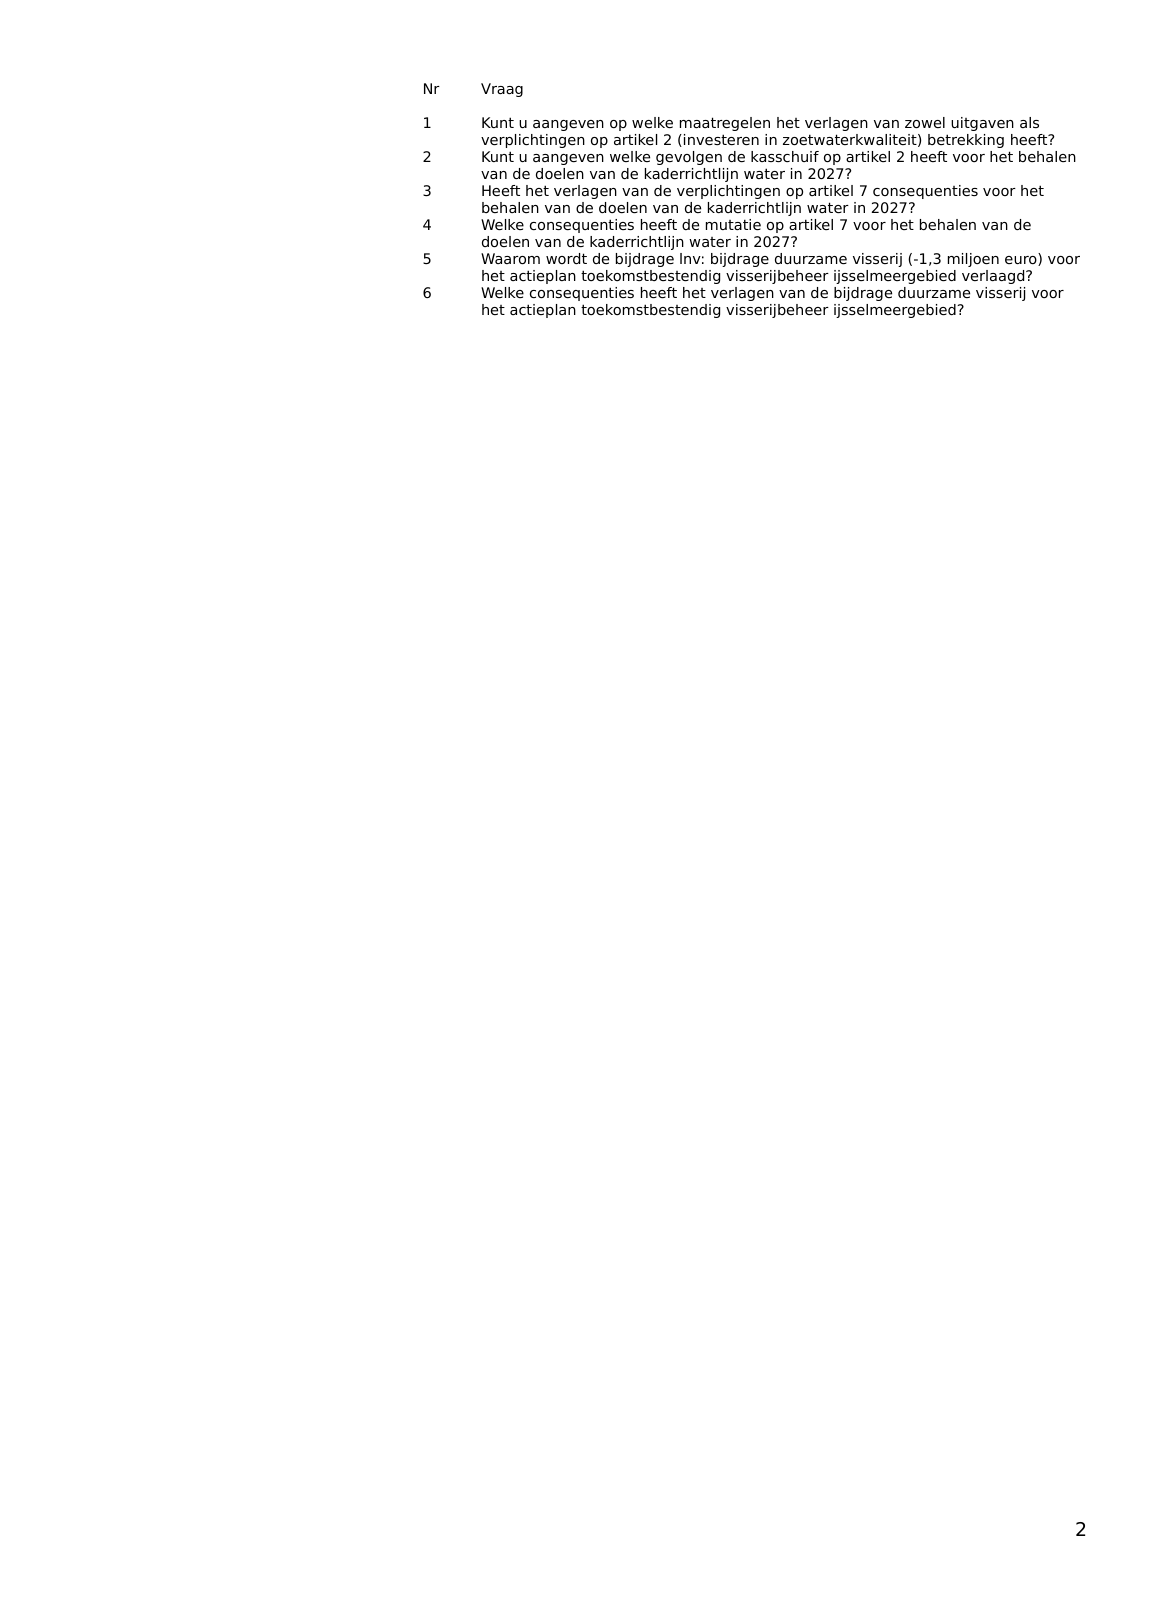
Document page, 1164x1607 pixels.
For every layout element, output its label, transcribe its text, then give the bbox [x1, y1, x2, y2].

table_cell 3 [422, 183, 475, 217]
table_cell 4 [422, 217, 475, 251]
table_cell 5 [422, 251, 475, 285]
table_cell Welke consequenties heeft de mutatie op artikel 7 voor het behalen van de doelen van de kaderrichtlijn water in 2027? [475, 217, 1087, 251]
table_cell 2 [422, 149, 475, 183]
table_cell Waarom wordt de bijdrage lnv: bijdrage duurzame visserij (-1,3 miljoen euro) voor het actieplan toekomstbestendig visserijbeheer ijsselmeergebied verlaagd? [475, 251, 1087, 285]
table_header Nr [422, 81, 475, 98]
table_cell Heeft het verlagen van de verplichtingen op artikel 7 consequenties voor het behalen van de doelen van de kaderrichtlijn water in 2027? [475, 183, 1087, 217]
table_cell Kunt u aangeven welke gevolgen de kasschuif op artikel 2 heeft voor het behalen van de doelen van de kaderrichtlijn water in 2027? [475, 149, 1087, 183]
table_cell Welke consequenties heeft het verlagen van de bijdrage duurzame visserij voor het actieplan toekomstbestendig visserijbeheer ijsselmeergebied? [475, 285, 1087, 319]
table_cell [422, 98, 475, 115]
table_cell Kunt u aangeven op welke maatregelen het verlagen van zowel uitgaven als verplichtingen op artikel 2 (investeren in zoetwaterkwaliteit) betrekking heeft? [475, 115, 1087, 149]
table_cell 1 [422, 115, 475, 149]
table_cell [475, 98, 1087, 115]
table_cell 6 [422, 285, 475, 319]
table_header Vraag [475, 81, 1087, 98]
